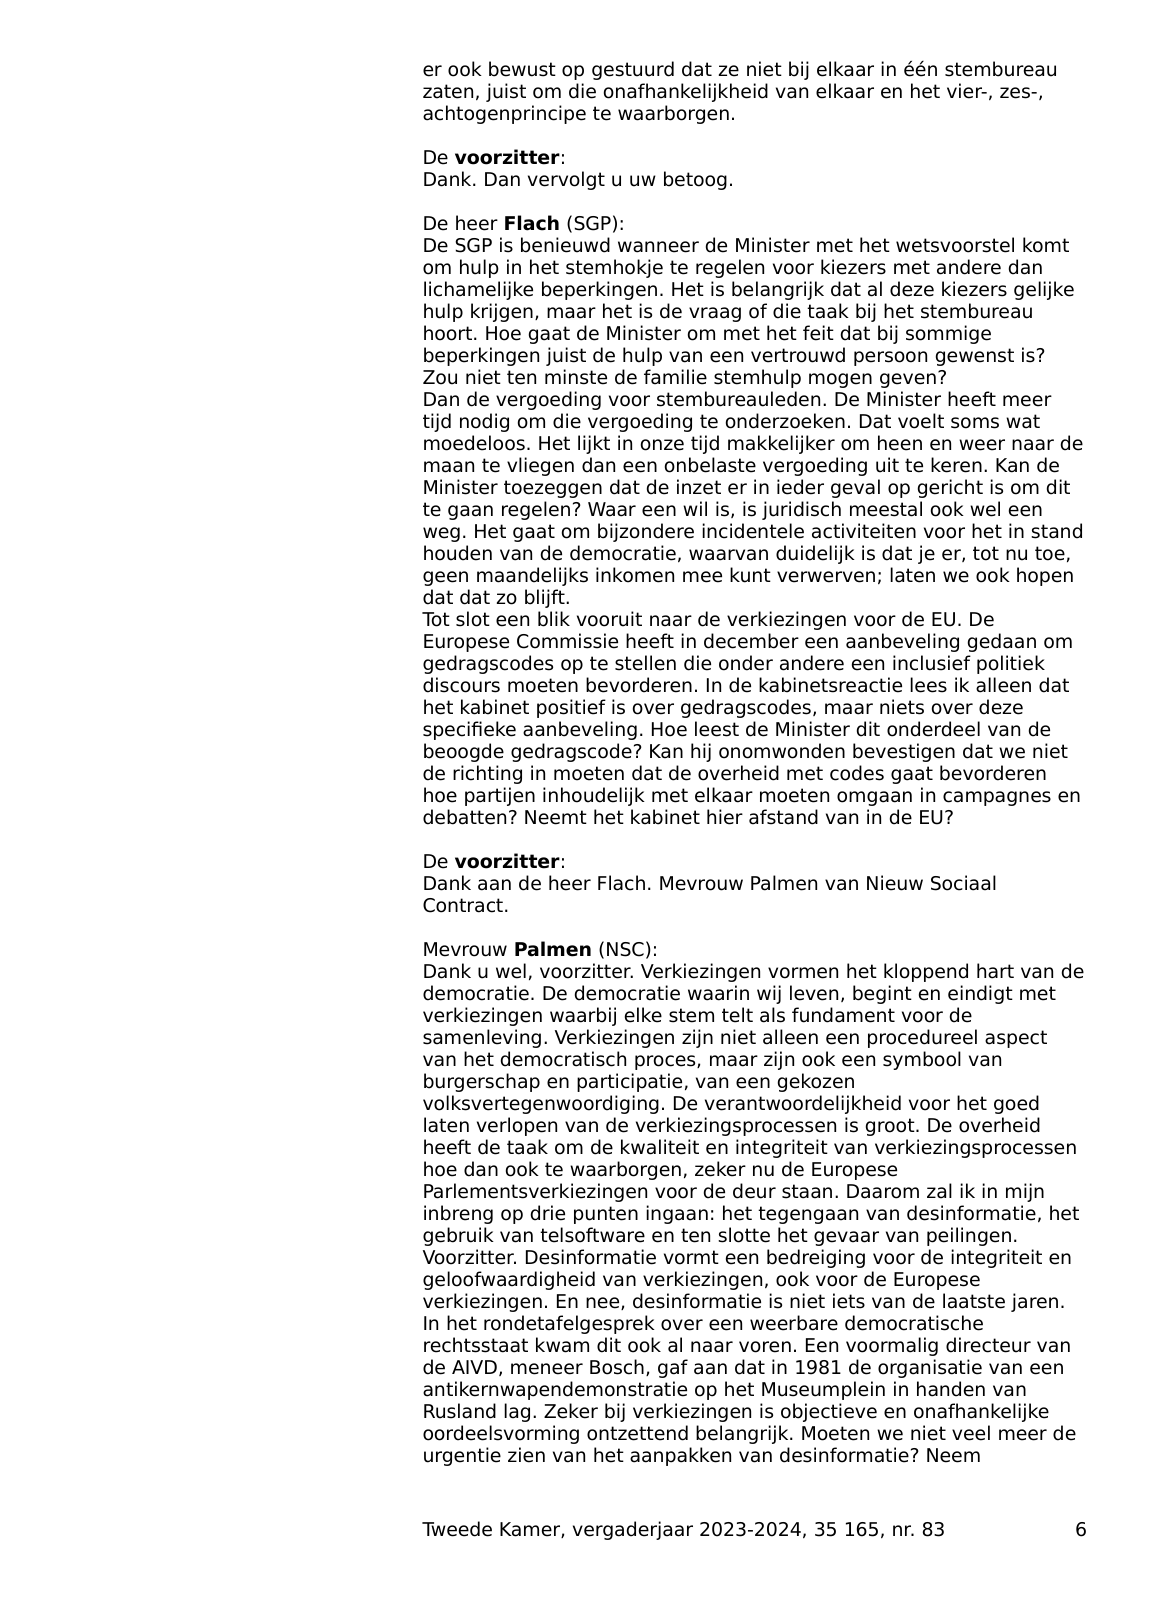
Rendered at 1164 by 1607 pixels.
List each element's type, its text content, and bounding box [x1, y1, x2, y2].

text Mevrouw Palmen (NSC): [422, 939, 1087, 961]
text De voorzitter: [422, 147, 1087, 169]
text Dan de vergoeding voor stembureauleden. De Minister heeft meer tijd nodig om die vergoeding te onderzoeken. Dat voelt soms wat moedeloos. Het lijkt in onze tijd makkelijker om heen en weer naar de maan te vliegen dan een onbelaste vergoeding uit te keren. Kan de Minister toezeggen dat de inzet er in ieder geval op gericht is om dit te gaan regelen? Waar een wil is, is juridisch meestal ook wel een weg. Het gaat om bijzondere incidentele activiteiten voor het in stand houden van de democratie, waarvan duidelijk is dat je er, tot nu toe, geen maandelijks inkomen mee kunt verwerven; laten we ook hopen dat dat zo blijft. [422, 389, 1087, 609]
text Tot slot een blik vooruit naar de verkiezingen voor de EU. De Europese Commissie heeft in december een aanbeveling gedaan om gedragscodes op te stellen die onder andere een inclusief politiek discours moeten bevorderen. In de kabinetsreactie lees ik alleen dat het kabinet positief is over gedragscodes, maar niets over deze specifieke aanbeveling. Hoe leest de Minister dit onderdeel van de beoogde gedragscode? Kan hij onomwonden bevestigen dat we niet de richting in moeten dat de overheid met codes gaat bevorderen hoe partijen inhoudelijk met elkaar moeten omgaan in campagnes en debatten? Neemt het kabinet hier afstand van in de EU? [422, 609, 1087, 829]
text Dank u wel, voorzitter. Verkiezingen vormen het kloppend hart van de democratie. De democratie waarin wij leven, begint en eindigt met verkiezingen waarbij elke stem telt als fundament voor de samenleving. Verkiezingen zijn niet alleen een procedureel aspect van het democratisch proces, maar zijn ook een symbool van burgerschap en participatie, van een gekozen volksvertegenwoordiging. De verantwoordelijkheid voor het goed laten verlopen van de verkiezingsprocessen is groot. De overheid heeft de taak om de kwaliteit en integriteit van verkiezingsprocessen hoe dan ook te waarborgen, zeker nu de Europese Parlementsverkiezingen voor de deur staan. Daarom zal ik in mijn inbreng op drie punten ingaan: het tegengaan van desinformatie, het gebruik van telsoftware en ten slotte het gevaar van peilingen. [422, 961, 1087, 1247]
text De heer Flach (SGP): [422, 213, 1087, 235]
text De SGP is benieuwd wanneer de Minister met het wetsvoorstel komt om hulp in het stemhokje te regelen voor kiezers met andere dan lichamelijke beperkingen. Het is belangrijk dat al deze kiezers gelijke hulp krijgen, maar het is de vraag of die taak bij het stembureau hoort. Hoe gaat de Minister om met het feit dat bij sommige beperkingen juist de hulp van een vertrouwd persoon gewenst is? Zou niet ten minste de familie stemhulp mogen geven? [422, 235, 1087, 389]
text De voorzitter: [422, 851, 1087, 873]
text er ook bewust op gestuurd dat ze niet bij elkaar in één stembureau zaten, juist om die onafhankelijkheid van elkaar en het vier-, zes-, achtogenprincipe te waarborgen. [422, 59, 1087, 125]
text Voorzitter. Desinformatie vormt een bedreiging voor de integriteit en geloofwaardigheid van verkiezingen, ook voor de Europese verkiezingen. En nee, desinformatie is niet iets van de laatste jaren. In het rondetafelgesprek over een weerbare democratische rechtsstaat kwam dit ook al naar voren. Een voormalig directeur van de AIVD, meneer Bosch, gaf aan dat in 1981 de organisatie van een antikernwapendemonstratie op het Museumplein in handen van Rusland lag. Zeker bij verkiezingen is objectieve en onafhankelijke oordeelsvorming ontzettend belangrijk. Moeten we niet veel meer de urgentie zien van het aanpakken van desinformatie? Neem [422, 1247, 1087, 1467]
text Dank. Dan vervolgt u uw betoog. [422, 169, 1087, 191]
text Dank aan de heer Flach. Mevrouw Palmen van Nieuw Sociaal Contract. [422, 873, 1087, 917]
